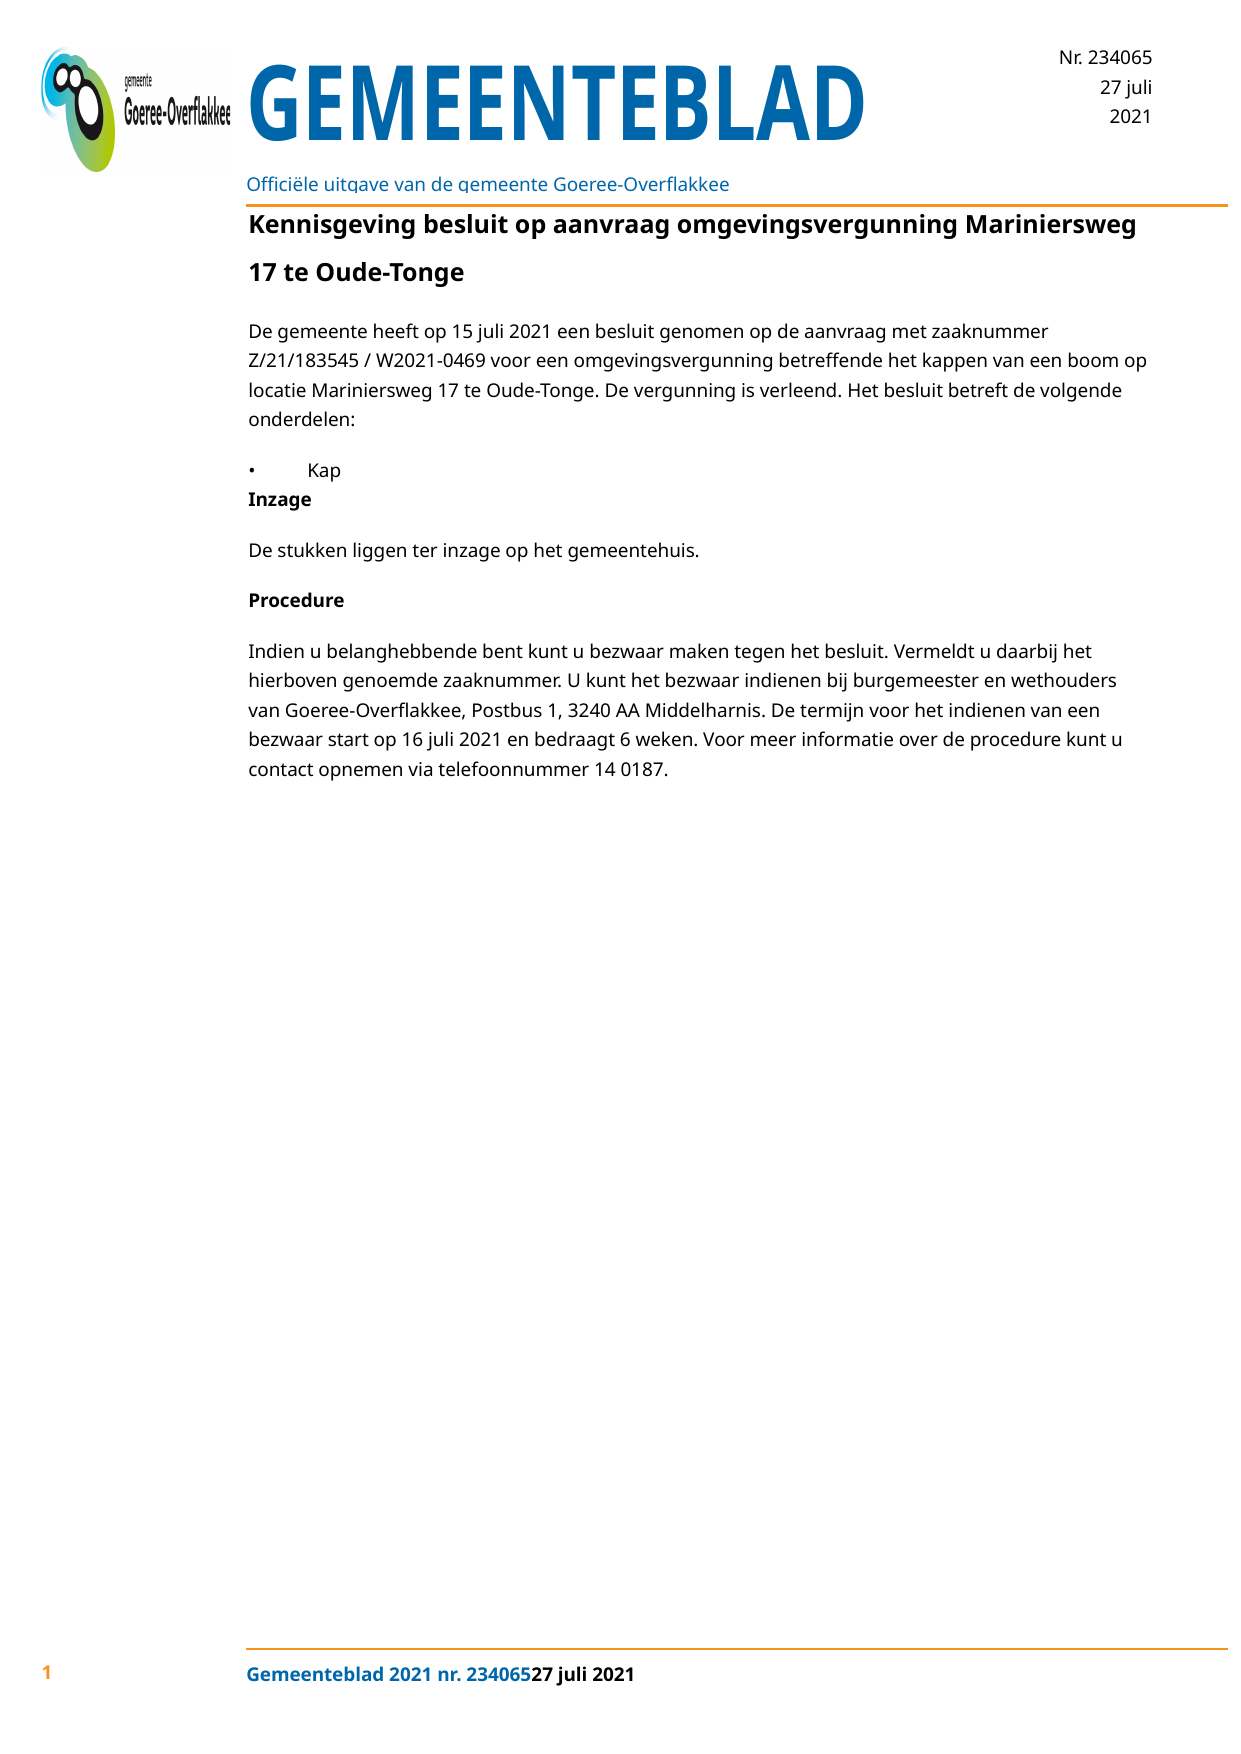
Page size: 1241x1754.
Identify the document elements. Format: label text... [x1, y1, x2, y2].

list Kap [248, 457, 1152, 483]
text Kennisgeving besluit op aanvraag omgevingsvergunning Mariniersweg 17 te Oude-Tonge [248, 207, 1152, 288]
text De gemeente heeft op 15 juli 2021 een besluit genomen op de aanvraag met zaaknummer Z/21/183545 / W2021-0469 voor een omgevingsvergunning betreffende het kappen van een boom op locatie Mariniersweg 17 te Oude-Tonge. De vergunning is verleend. Het besluit betreft de volgende onderdelen: [248, 318, 1152, 432]
text Procedure [248, 587, 1152, 613]
picture [41, 47, 231, 172]
text Indien u belanghebbende bent kunt u bezwaar maken tegen het besluit. Vermeldt u daarbij het hierboven genoemde zaaknummer. U kunt het bezwaar indienen bij burgemeester en wethouders van Goeree-Overflakkee, Postbus 1, 3240 AA Middelharnis. De termijn voor het indienen van een bezwaar start op 16 juli 2021 en bedraagt 6 weken. Voor meer informatie over de procedure kunt u contact opnemen via telefoonnummer 14 0187. [248, 638, 1152, 782]
text Inzage [248, 487, 1152, 512]
text De stukken liggen ter inzage op het gemeentehuis. [248, 537, 1152, 563]
